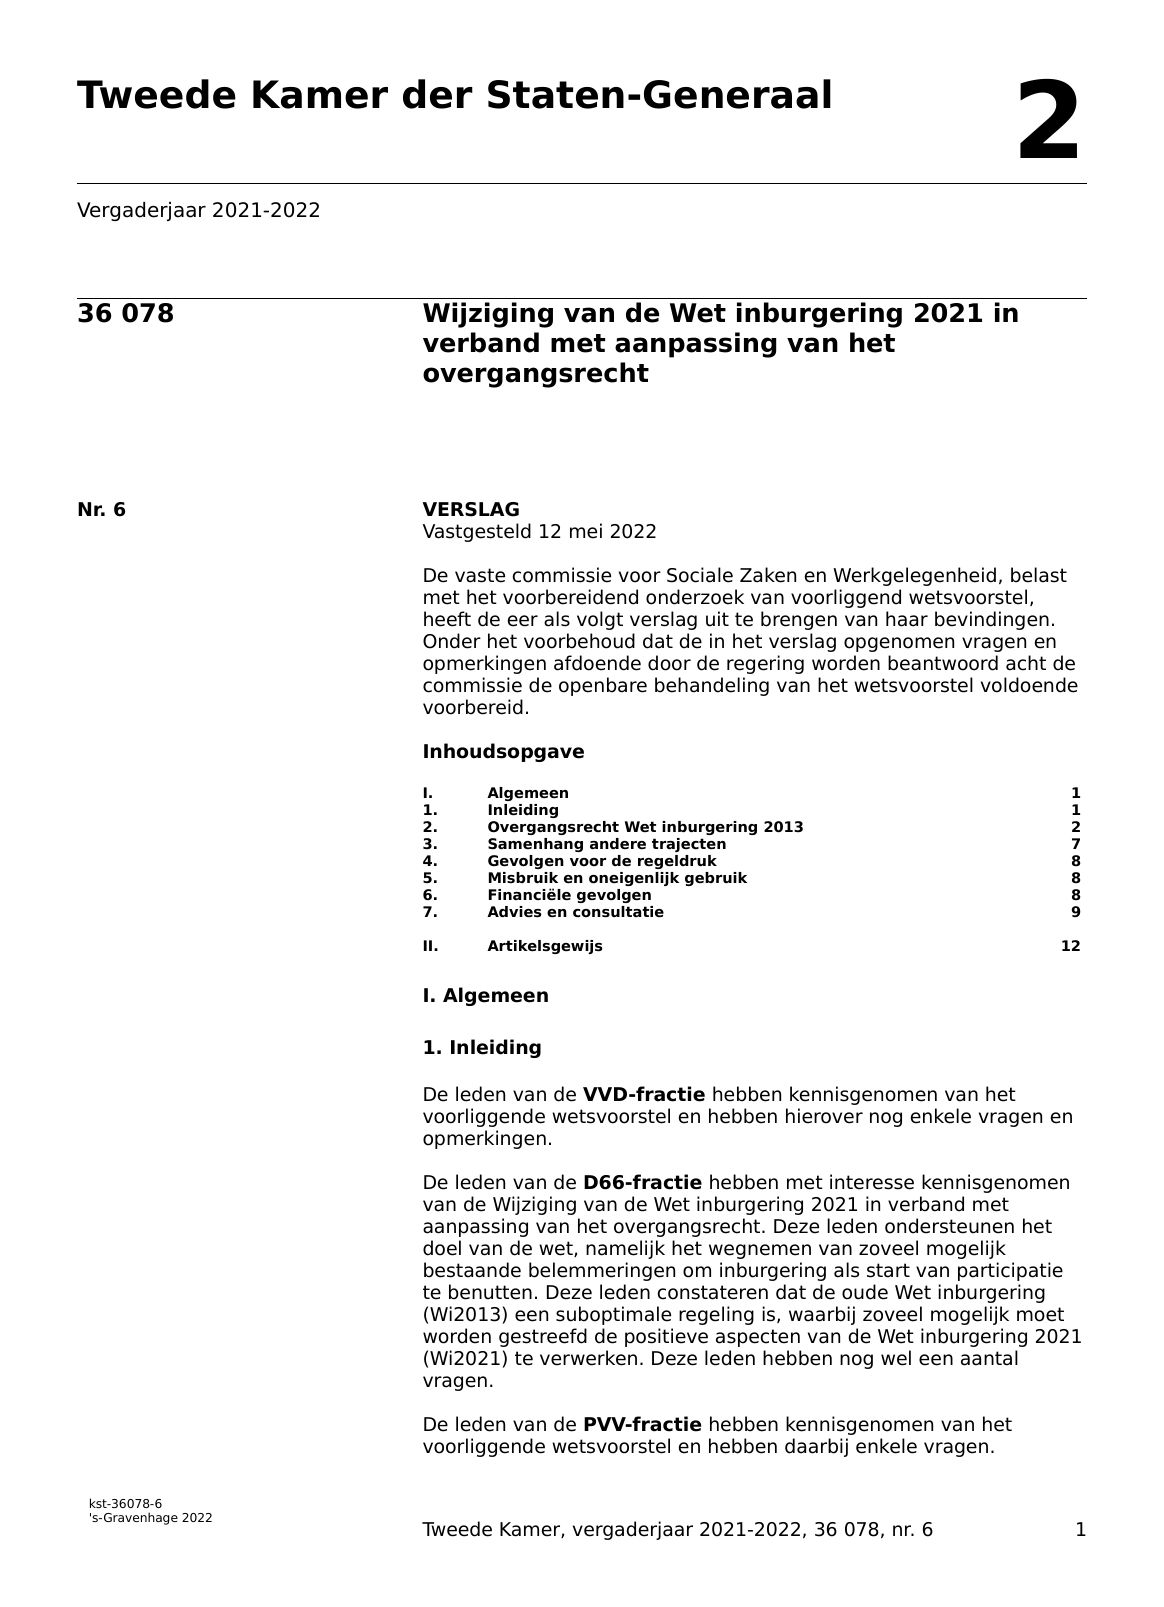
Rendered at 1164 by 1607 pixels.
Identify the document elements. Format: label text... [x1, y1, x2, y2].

table_cell 8 [1013, 870, 1087, 887]
subtitle 36 078 Wijziging van de Wet inburgering 2021 in verband met aanpassing van het overgangsrecht [77, 299, 1087, 388]
table_header 2 [886, 59, 1087, 183]
subtitle Nr. 6 VERSLAG [77, 499, 1087, 521]
table_cell Financiële gevolgen [481, 887, 1013, 904]
text 's-Gravenhage 2022 [88, 1511, 323, 1525]
table_cell 1 [1013, 802, 1087, 819]
table_cell Misbruik en oneigenlijk gebruik [481, 870, 1013, 887]
text kst-36078-6 [88, 1497, 323, 1511]
table_header Algemeen [481, 785, 1013, 802]
table_cell Overgangsrecht Wet inburgering 2013 [481, 819, 1013, 836]
table_cell Artikelsgewijs [481, 938, 1013, 955]
table_cell 2. [422, 819, 481, 836]
table_cell 5. [422, 870, 481, 887]
table_cell 6. [422, 887, 481, 904]
table_cell 3. [422, 836, 481, 853]
table_header Tweede Kamer der Staten-Generaal [77, 59, 886, 183]
text Onder het voorbehoud dat de in het verslag opgenomen vragen en opmerkingen afdoende door de regering worden beantwoord acht de commissie de openbare behandeling van het wetsvoorstel voldoende voorbereid. [422, 631, 1087, 719]
table_cell Vergaderjaar 2021-2022 [77, 184, 1087, 298]
table_cell Samenhang andere trajecten [481, 836, 1013, 853]
table_cell [481, 921, 1013, 938]
table_cell [422, 921, 481, 938]
table_cell 8 [1013, 853, 1087, 870]
text De leden van de PVV-fractie hebben kennisgenomen van het voorliggende wetsvoorstel en hebben daarbij enkele vragen. [422, 1414, 1087, 1458]
table_cell Advies en consultatie [481, 904, 1013, 921]
table_cell Gevolgen voor de regeldruk [481, 853, 1013, 870]
text Vastgesteld 12 mei 2022 [422, 521, 1087, 543]
subtitle I. Algemeen [422, 985, 1087, 1007]
table_cell 12 [1013, 938, 1087, 955]
table_cell 7. [422, 904, 481, 921]
table_cell Inleiding [481, 802, 1013, 819]
table_header I. [422, 785, 481, 802]
text De vaste commissie voor Sociale Zaken en Werkgelegenheid, belast met het voorbereidend onderzoek van voorliggend wetsvoorstel, heeft de eer als volgt verslag uit te brengen van haar bevindingen. [422, 565, 1087, 631]
table_cell 9 [1013, 904, 1087, 921]
table_cell [1013, 921, 1087, 938]
text De leden van de VVD-fractie hebben kennisgenomen van het voorliggende wetsvoorstel en hebben hierover nog enkele vragen en opmerkingen. [422, 1084, 1087, 1150]
text De leden van de D66-fractie hebben met interesse kennisgenomen van de Wijziging van de Wet inburgering 2021 in verband met aanpassing van het overgangsrecht. Deze leden ondersteunen het doel van de wet, namelijk het wegnemen van zoveel mogelijk bestaande belemmeringen om inburgering als start van participatie te benutten. Deze leden constateren dat de oude Wet inburgering (Wi2013) een suboptimale regeling is, waarbij zoveel mogelijk moet worden gestreefd de positieve aspecten van de Wet inburgering 2021 (Wi2021) te verwerken. Deze leden hebben nog wel een aantal vragen. [422, 1172, 1087, 1392]
table_header 1 [1013, 785, 1087, 802]
table_cell 1. [422, 802, 481, 819]
subtitle Inhoudsopgave [422, 741, 1087, 763]
subtitle 1. Inleiding [422, 1037, 1087, 1059]
table_cell II. [422, 938, 481, 955]
table_cell 4. [422, 853, 481, 870]
table_cell 8 [1013, 887, 1087, 904]
table_cell 7 [1013, 836, 1087, 853]
table_cell 2 [1013, 819, 1087, 836]
